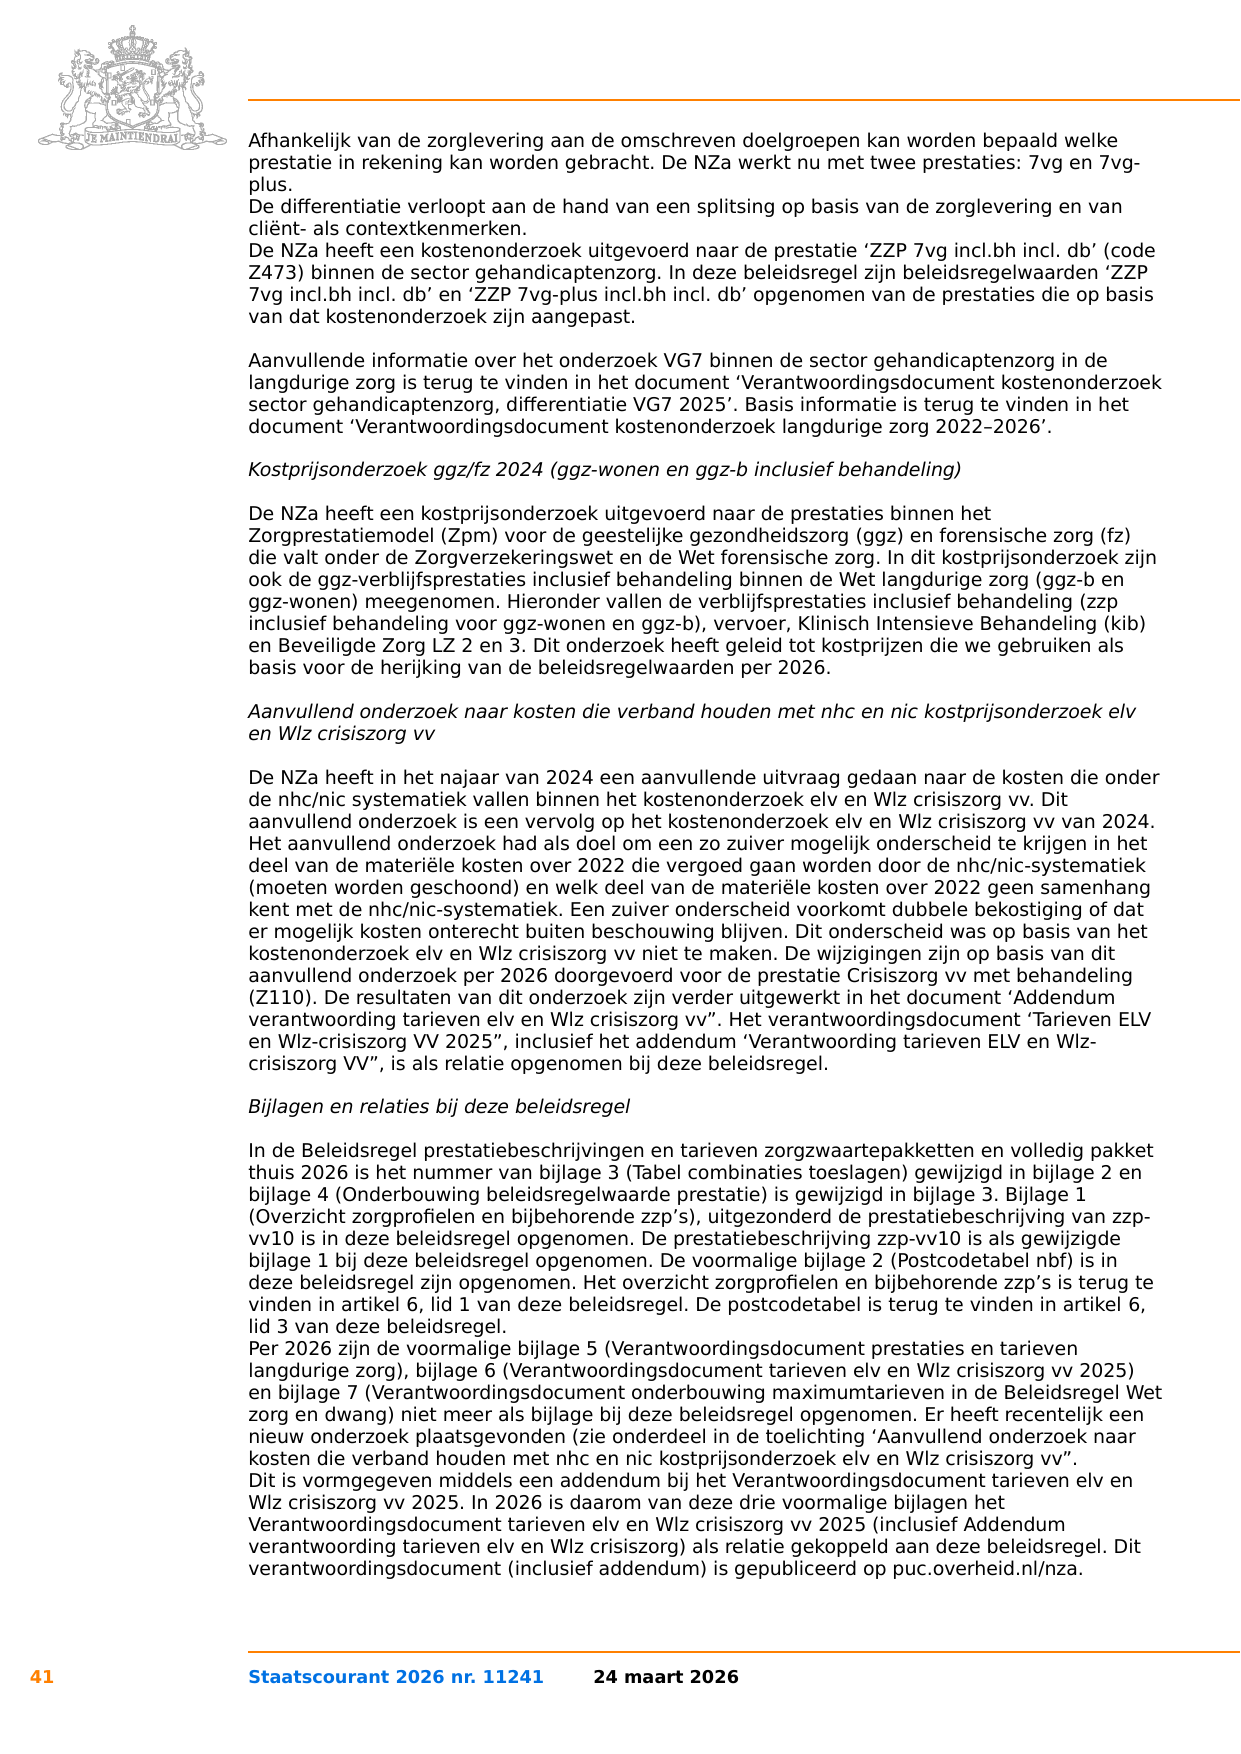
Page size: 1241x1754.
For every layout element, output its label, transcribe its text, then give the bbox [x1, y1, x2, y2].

text Per 2026 zijn de voormalige bijlage 5 (Verantwoordingsdocument prestaties en tarieven langdurige zorg), bijlage 6 (Verantwoordingsdocument tarieven elv en Wlz crisiszorg vv 2025) en bijlage 7 (Verantwoordingsdocument onderbouwing maximumtarieven in de Beleidsregel Wet zorg en dwang) niet meer als bijlage bij deze beleidsregel opgenomen. Er heeft recentelijk een nieuw onderzoek plaatsgevonden (zie onderdeel in de toelichting ‘Aanvullend onderzoek naar kosten die verband houden met nhc en nic kostprijsonderzoek elv en Wlz crisiszorg vv”. [248, 1338, 1163, 1470]
text Aanvullende informatie over het onderzoek VG7 binnen de sector gehandicaptenzorg in de langdurige zorg is terug te vinden in het document ‘Verantwoordingsdocument kostenonderzoek sector gehandicaptenzorg, differentiatie VG7 2025’. Basis informatie is terug te vinden in het document ‘Verantwoordingsdocument kostenonderzoek langdurige zorg 2022–2026’. [248, 349, 1163, 437]
text In de Beleidsregel prestatiebeschrijvingen en tarieven zorgzwaartepakketten en volledig pakket thuis 2026 is het nummer van bijlage 3 (Tabel combinaties toeslagen) gewijzigd in bijlage 2 en bijlage 4 (Onderbouwing beleidsregelwaarde prestatie) is gewijzigd in bijlage 3. Bijlage 1 (Overzicht zorgprofielen en bijbehorende zzp’s), uitgezonderd de prestatiebeschrijving van zzp-vv10 is in deze beleidsregel opgenomen. De prestatiebeschrijving zzp-vv10 is als gewijzigde bijlage 1 bij deze beleidsregel opgenomen. De voormalige bijlage 2 (Postcodetabel nbf) is in deze beleidsregel zijn opgenomen. Het overzicht zorgprofielen en bijbehorende zzp’s is terug te vinden in artikel 6, lid 1 van deze beleidsregel. De postcodetabel is terug te vinden in artikel 6, lid 3 van deze beleidsregel. [248, 1140, 1163, 1338]
text De NZa heeft een kostenonderzoek uitgevoerd naar de prestatie ‘ZZP 7vg incl.bh incl. db’ (code Z473) binnen de sector gehandicaptenzorg. In deze beleidsregel zijn beleidsregelwaarden ‘ZZP 7vg incl.bh incl. db’ en ‘ZZP 7vg-plus incl.bh incl. db’ opgenomen van de prestaties die op basis van dat kostenonderzoek zijn aangepast. [248, 240, 1163, 328]
picture [38, 25, 227, 150]
subtitle Kostprijsonderzoek ggz/fz 2024 (ggz-wonen en ggz-b inclusief behandeling) [248, 459, 1163, 481]
text De differentiatie verloopt aan de hand van een splitsing op basis van de zorglevering en van cliënt- als contextkenmerken. [248, 196, 1163, 240]
text Afhankelijk van de zorglevering aan de omschreven doelgroepen kan worden bepaald welke prestatie in rekening kan worden gebracht. De NZa werkt nu met twee prestaties: 7vg en 7vg-plus. [248, 130, 1163, 196]
text De NZa heeft in het najaar van 2024 een aanvullende uitvraag gedaan naar de kosten die onder de nhc/nic systematiek vallen binnen het kostenonderzoek elv en Wlz crisiszorg vv. Dit aanvullend onderzoek is een vervolg op het kostenonderzoek elv en Wlz crisiszorg vv van 2024. Het aanvullend onderzoek had als doel om een zo zuiver mogelijk onderscheid te krijgen in het deel van de materiële kosten over 2022 die vergoed gaan worden door de nhc/nic-systematiek (moeten worden geschoond) en welk deel van de materiële kosten over 2022 geen samenhang kent met de nhc/nic-systematiek. Een zuiver onderscheid voorkomt dubbele bekostiging of dat er mogelijk kosten onterecht buiten beschouwing blijven. Dit onderscheid was op basis van het kostenonderzoek elv en Wlz crisiszorg vv niet te maken. De wijzigingen zijn op basis van dit aanvullend onderzoek per 2026 doorgevoerd voor de prestatie Crisiszorg vv met behandeling (Z110). De resultaten van dit onderzoek zijn verder uitgewerkt in het document ‘Addendum verantwoording tarieven elv en Wlz crisiszorg vv”. Het verantwoordingsdocument ‘Tarieven ELV en Wlz-crisiszorg VV 2025”, inclusief het addendum ‘Verantwoording tarieven ELV en Wlz-crisiszorg VV”, is als relatie opgenomen bij deze beleidsregel. [248, 767, 1163, 1074]
subtitle Bijlagen en relaties bij deze beleidsregel [248, 1096, 1163, 1118]
text De NZa heeft een kostprijsonderzoek uitgevoerd naar de prestaties binnen het Zorgprestatiemodel (Zpm) voor de geestelijke gezondheidszorg (ggz) en forensische zorg (fz) die valt onder de Zorgverzekeringswet en de Wet forensische zorg. In dit kostprijsonderzoek zijn ook de ggz-verblijfsprestaties inclusief behandeling binnen de Wet langdurige zorg (ggz-b en ggz-wonen) meegenomen. Hieronder vallen de verblijfsprestaties inclusief behandeling (zzp inclusief behandeling voor ggz-wonen en ggz-b), vervoer, Klinisch Intensieve Behandeling (kib) en Beveiligde Zorg LZ 2 en 3. Dit onderzoek heeft geleid tot kostprijzen die we gebruiken als basis voor de herijking van de beleidsregelwaarden per 2026. [248, 503, 1163, 679]
subtitle Aanvullend onderzoek naar kosten die verband houden met nhc en nic kostprijsonderzoek elv en Wlz crisiszorg vv [248, 701, 1163, 745]
text Dit is vormgegeven middels een addendum bij het Verantwoordingsdocument tarieven elv en Wlz crisiszorg vv 2025. In 2026 is daarom van deze drie voormalige bijlagen het Verantwoordingsdocument tarieven elv en Wlz crisiszorg vv 2025 (inclusief Addendum verantwoording tarieven elv en Wlz crisiszorg) als relatie gekoppeld aan deze beleidsregel. Dit verantwoordingsdocument (inclusief addendum) is gepubliceerd op puc.overheid.nl/nza. [248, 1470, 1163, 1580]
